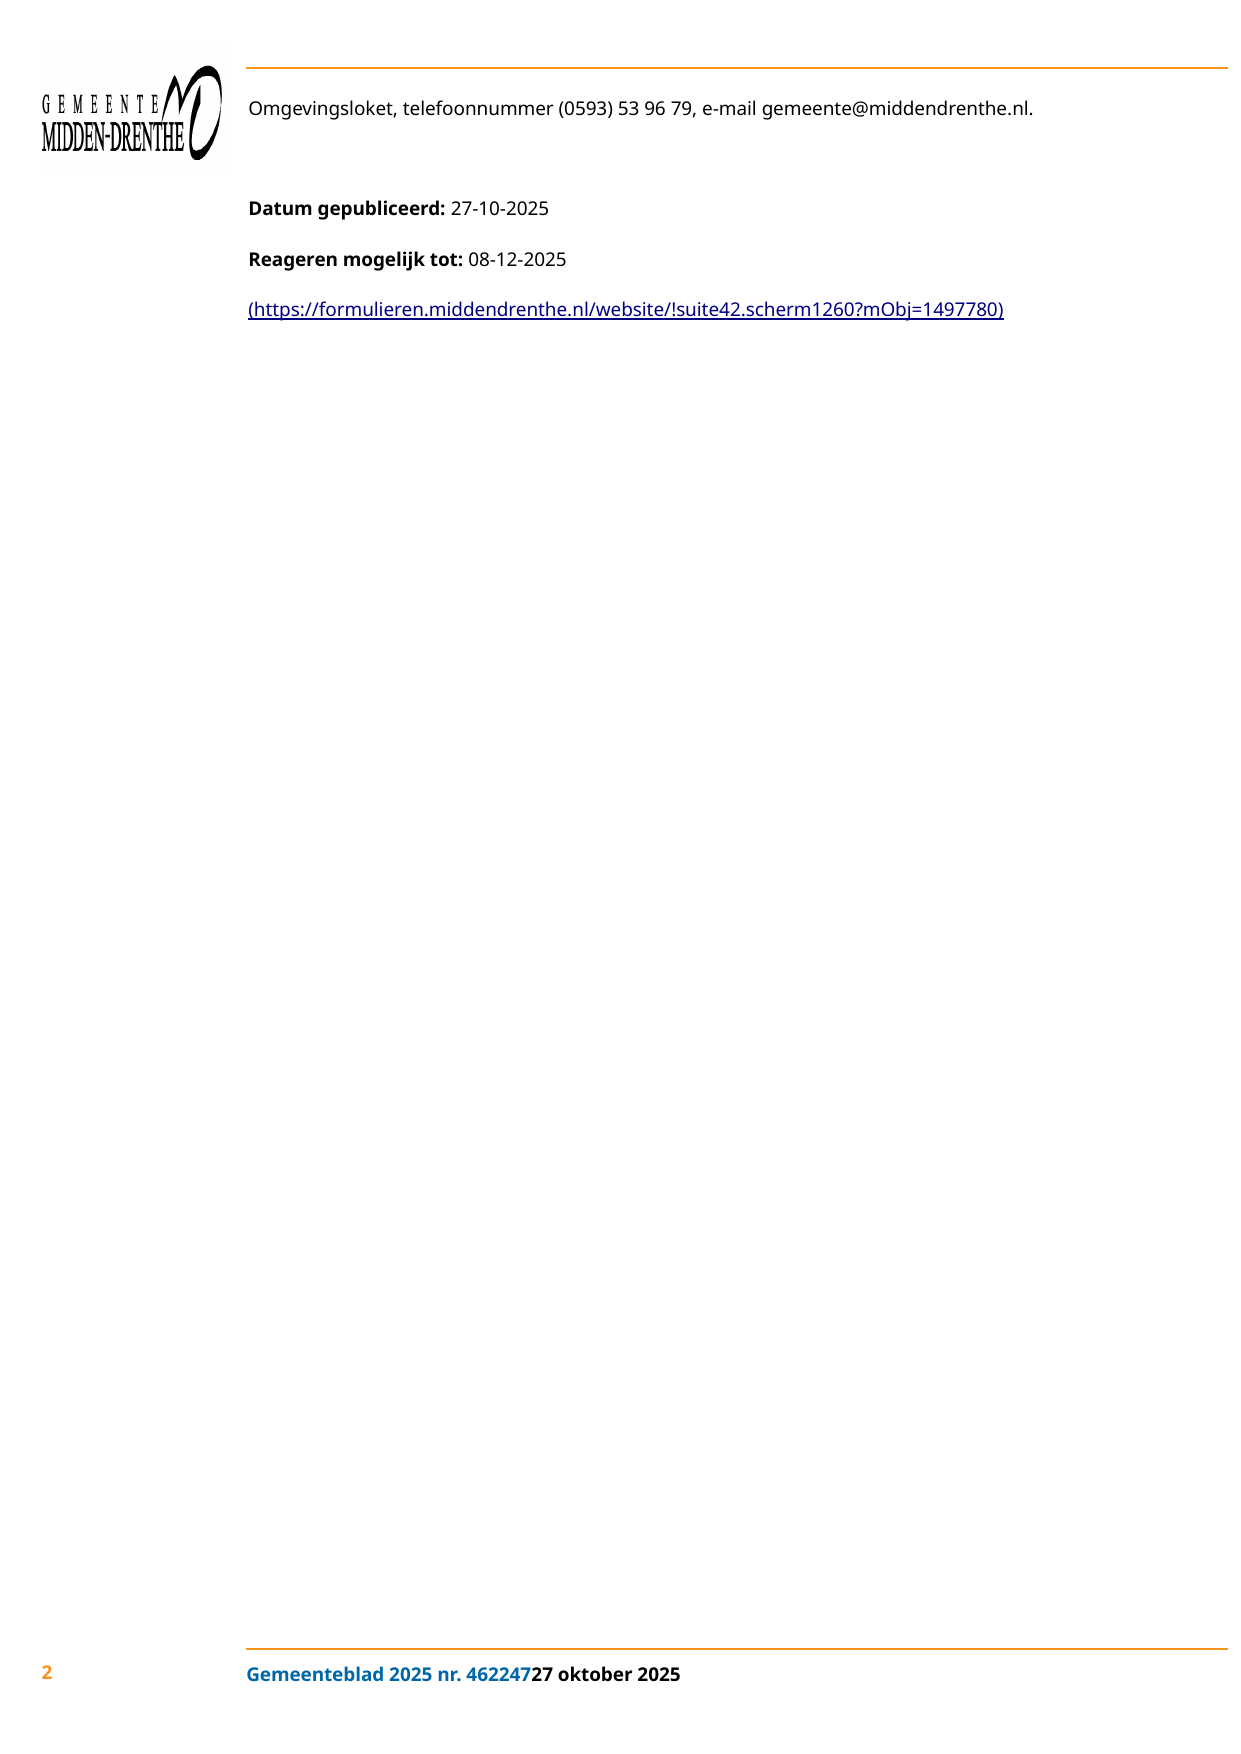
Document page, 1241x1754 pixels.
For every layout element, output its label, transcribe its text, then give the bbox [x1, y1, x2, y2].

text Omgevingsloket, telefoonnummer (0593) 53 96 79, e-mail gemeente@middendrenthe.nl. [248, 95, 1152, 121]
picture [41, 47, 231, 172]
text Reageren mogelijk tot: 08-12-2025 [248, 246, 1152, 272]
text (https://formulieren.middendrenthe.nl/website/!suite42.scherm1260?mObj=1497780) [248, 296, 1152, 322]
text Datum gepubliceerd: 27-10-2025 [248, 196, 1152, 221]
